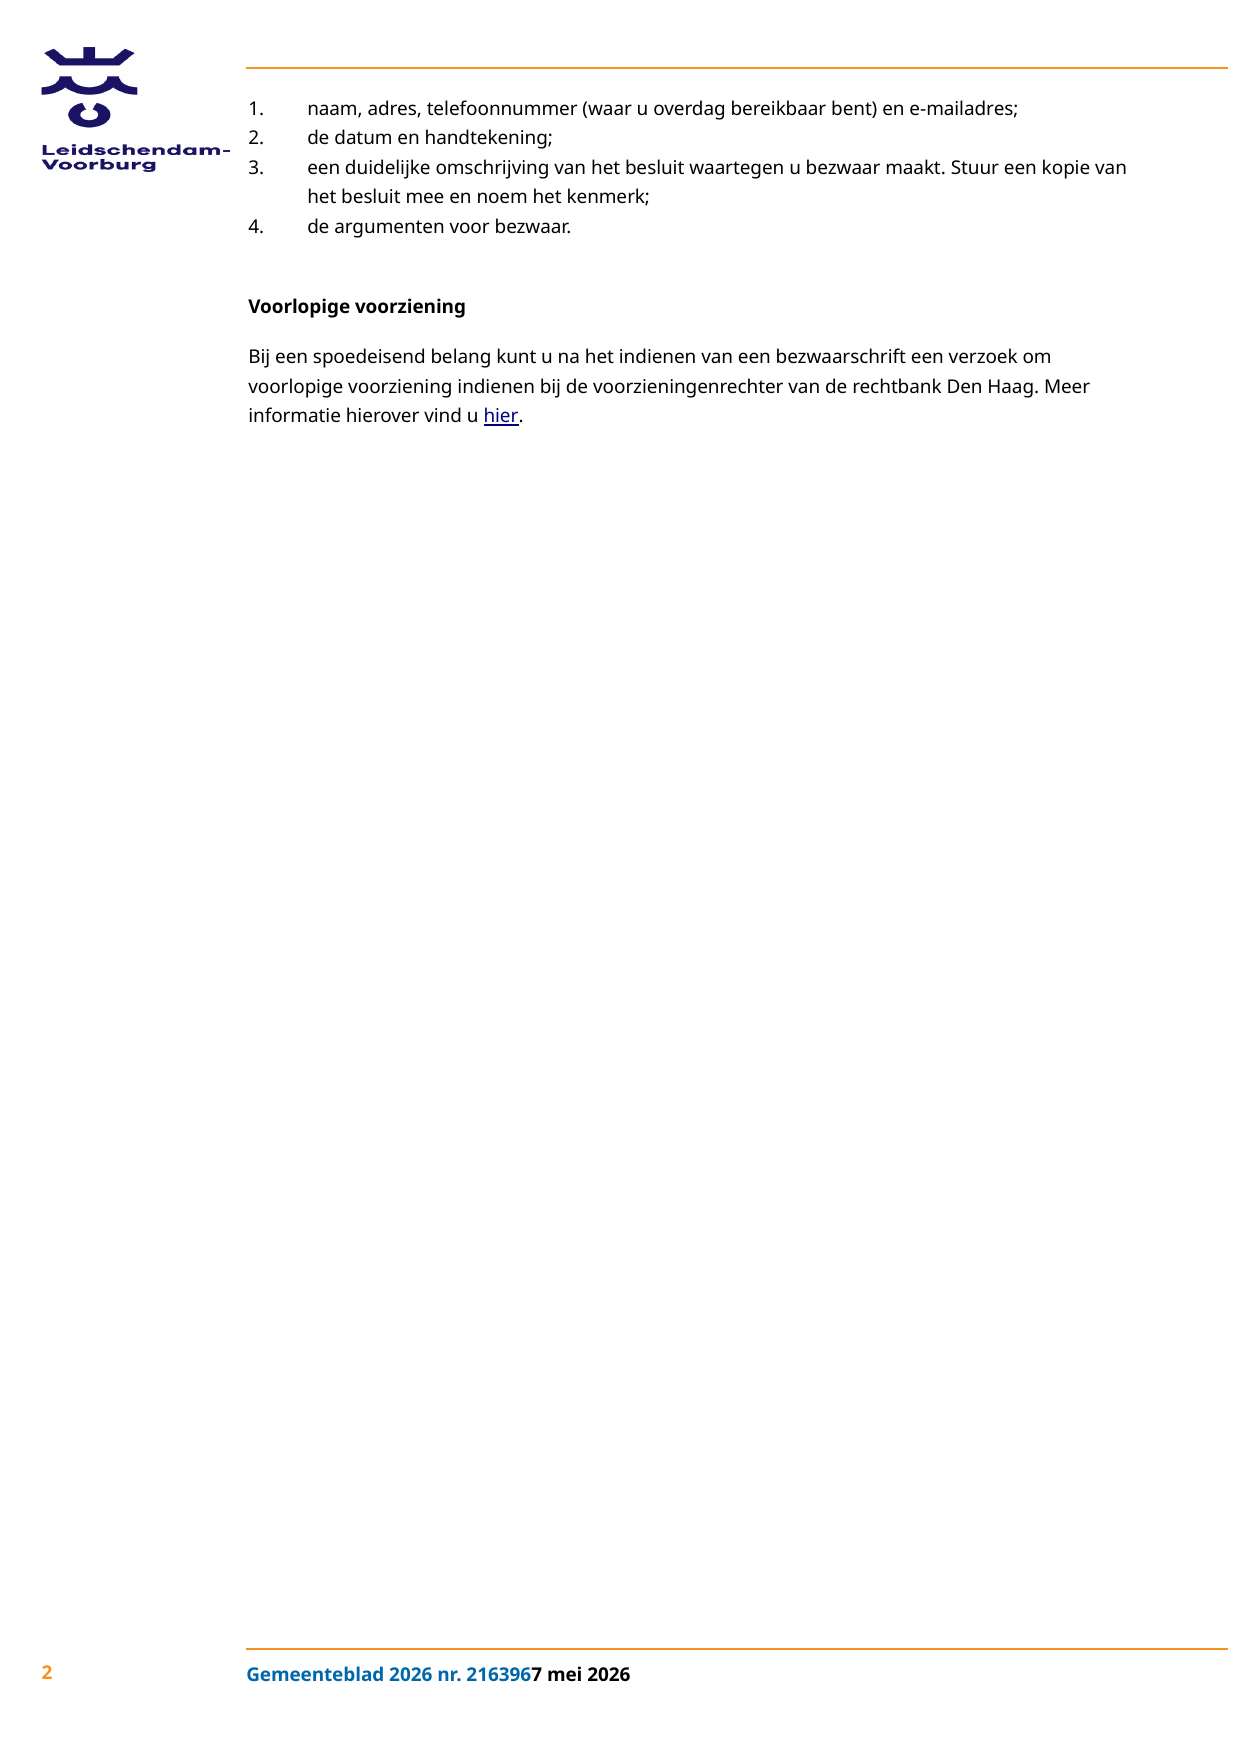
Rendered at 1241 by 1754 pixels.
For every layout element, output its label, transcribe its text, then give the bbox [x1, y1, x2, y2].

text Voorlopige voorziening [248, 293, 1152, 319]
text Bij een spoedeisend belang kunt u na het indienen van een bezwaarschrift een verzoek om voorlopige voorziening indienen bij de voorzieningenrechter van de rechtbank Den Haag. Meer informatie hierover vind u hier. [248, 343, 1152, 428]
list een duidelijke omschrijving van het besluit waartegen u bezwaar maakt. Stuur een kopie van het besluit mee en noem het kenmerk; [248, 154, 1152, 209]
list naam, adres, telefoonnummer (waar u overdag bereikbaar bent) en e-mailadres; [248, 95, 1152, 121]
list de argumenten voor bezwaar. [248, 213, 1152, 239]
list de datum en handtekening; [248, 124, 1152, 150]
picture [41, 47, 231, 172]
